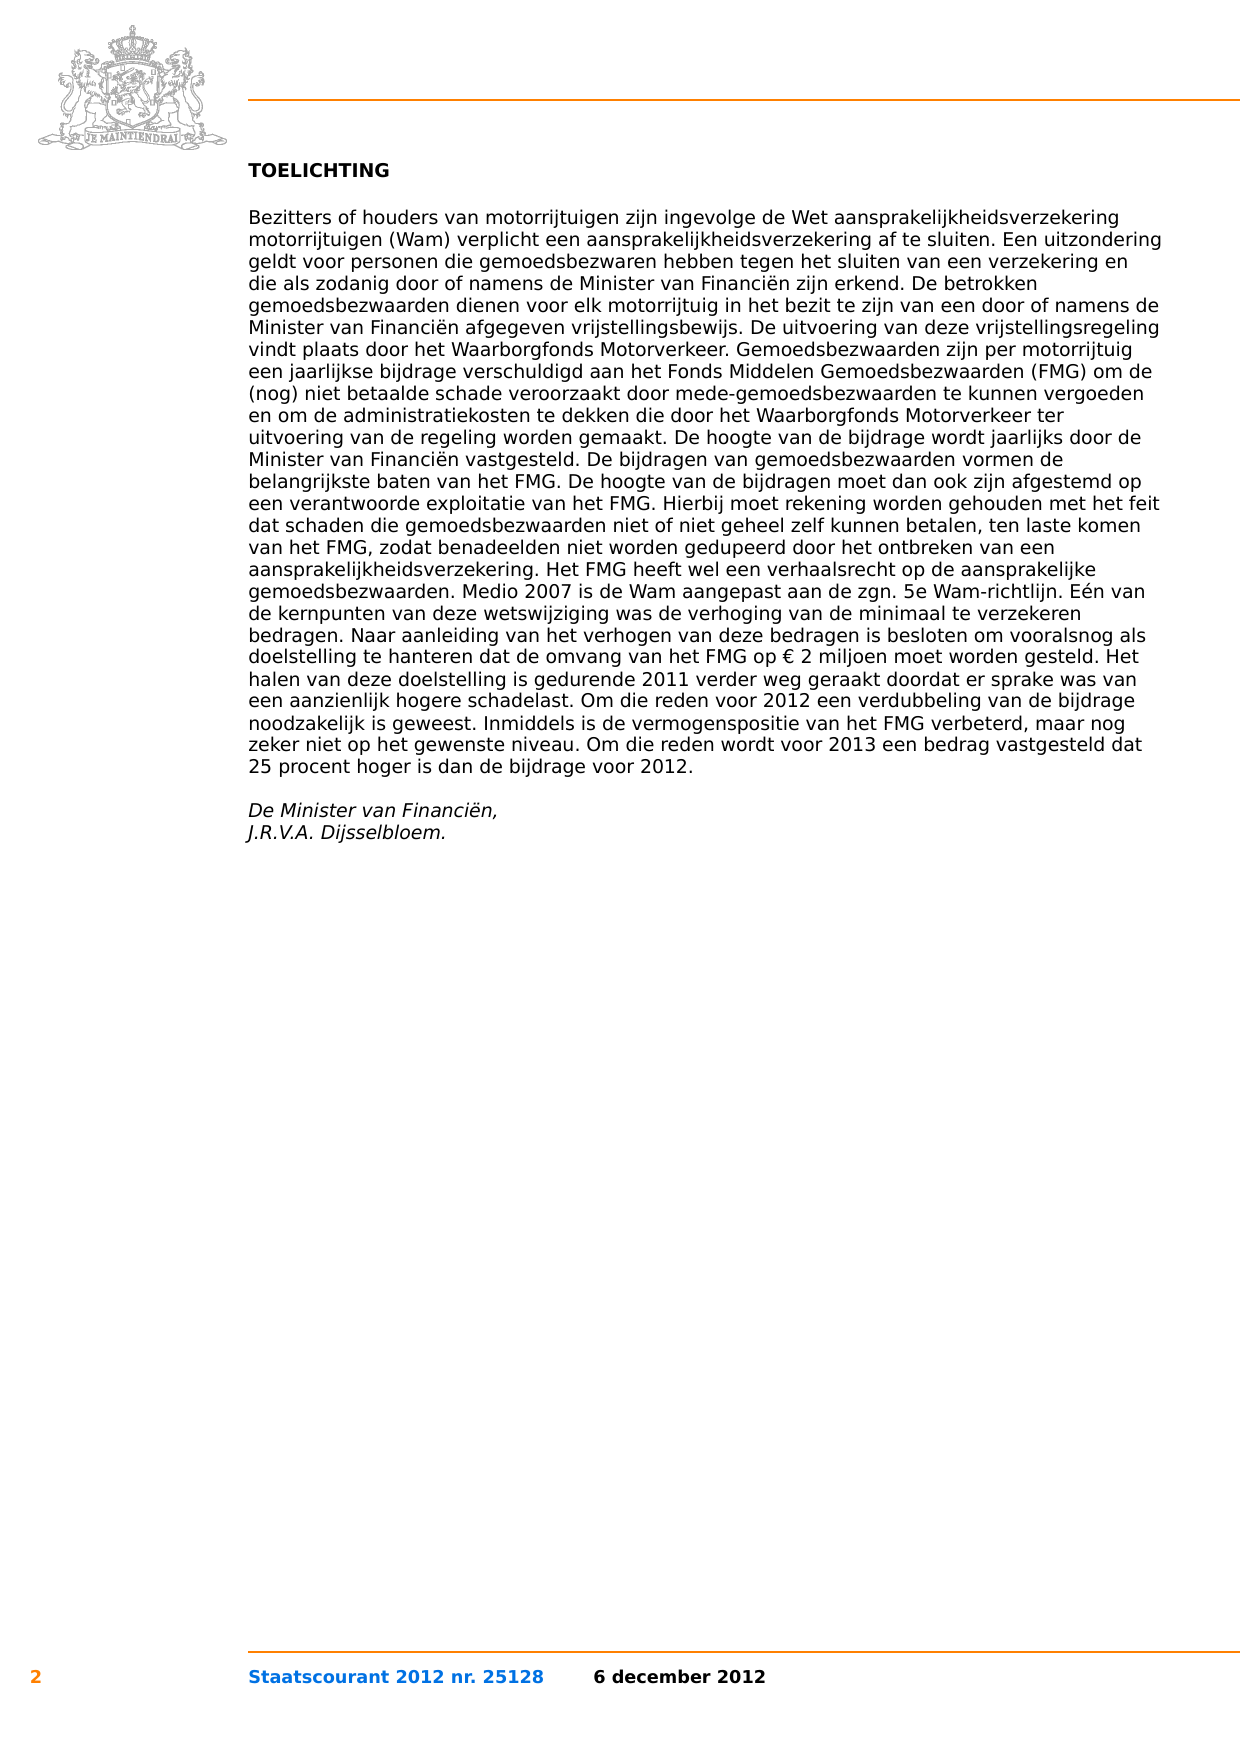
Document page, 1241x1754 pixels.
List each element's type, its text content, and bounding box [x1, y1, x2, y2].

text Bezitters of houders van motorrijtuigen zijn ingevolge de Wet aansprakelijkheidsverzekering motorrijtuigen (Wam) verplicht een aansprakelijkheidsverzekering af te sluiten. Een uitzondering geldt voor personen die gemoedsbezwaren hebben tegen het sluiten van een verzekering en die als zodanig door of namens de Minister van Financiën zijn erkend. De betrokken gemoedsbezwaarden dienen voor elk motorrijtuig in het bezit te zijn van een door of namens de Minister van Financiën afgegeven vrijstellingsbewijs. De uitvoering van deze vrijstellingsregeling vindt plaats door het Waarborgfonds Motorverkeer. Gemoedsbezwaarden zijn per motorrijtuig een jaarlijkse bijdrage verschuldigd aan het Fonds Middelen Gemoedsbezwaarden (FMG) om de (nog) niet betaalde schade veroorzaakt door mede-gemoedsbezwaarden te kunnen vergoeden en om de administratiekosten te dekken die door het Waarborgfonds Motorverkeer ter uitvoering van de regeling worden gemaakt. De hoogte van de bijdrage wordt jaarlijks door de Minister van Financiën vastgesteld. De bijdragen van gemoedsbezwaarden vormen de belangrijkste baten van het FMG. De hoogte van de bijdragen moet dan ook zijn afgestemd op een verantwoorde exploitatie van het FMG. Hierbij moet rekening worden gehouden met het feit dat schaden die gemoedsbezwaarden niet of niet geheel zelf kunnen betalen, ten laste komen van het FMG, zodat benadeelden niet worden gedupeerd door het ontbreken van een aansprakelijkheidsverzekering. Het FMG heeft wel een verhaalsrecht op de aansprakelijke gemoedsbezwaarden. Medio 2007 is de Wam aangepast aan de zgn. 5e Wam-richtlijn. Eén van de kernpunten van deze wetswijziging was de verhoging van de minimaal te verzekeren bedragen. Naar aanleiding van het verhogen van deze bedragen is besloten om vooralsnog als doelstelling te hanteren dat de omvang van het FMG op € 2 miljoen moet worden gesteld. Het halen van deze doelstelling is gedurende 2011 verder weg geraakt doordat er sprake was van een aanzienlijk hogere schadelast. Om die reden voor 2012 een verdubbeling van de bijdrage noodzakelijk is geweest. Inmiddels is de vermogenspositie van het FMG verbeterd, maar nog zeker niet op het gewenste niveau. Om die reden wordt voor 2013 een bedrag vastgesteld dat 25 procent hoger is dan de bijdrage voor 2012. [248, 207, 1163, 778]
subtitle TOELICHTING [248, 160, 1163, 182]
picture [38, 25, 227, 150]
text De Minister van Financiën, J.R.V.A. Dijsselbloem. [248, 800, 1163, 844]
